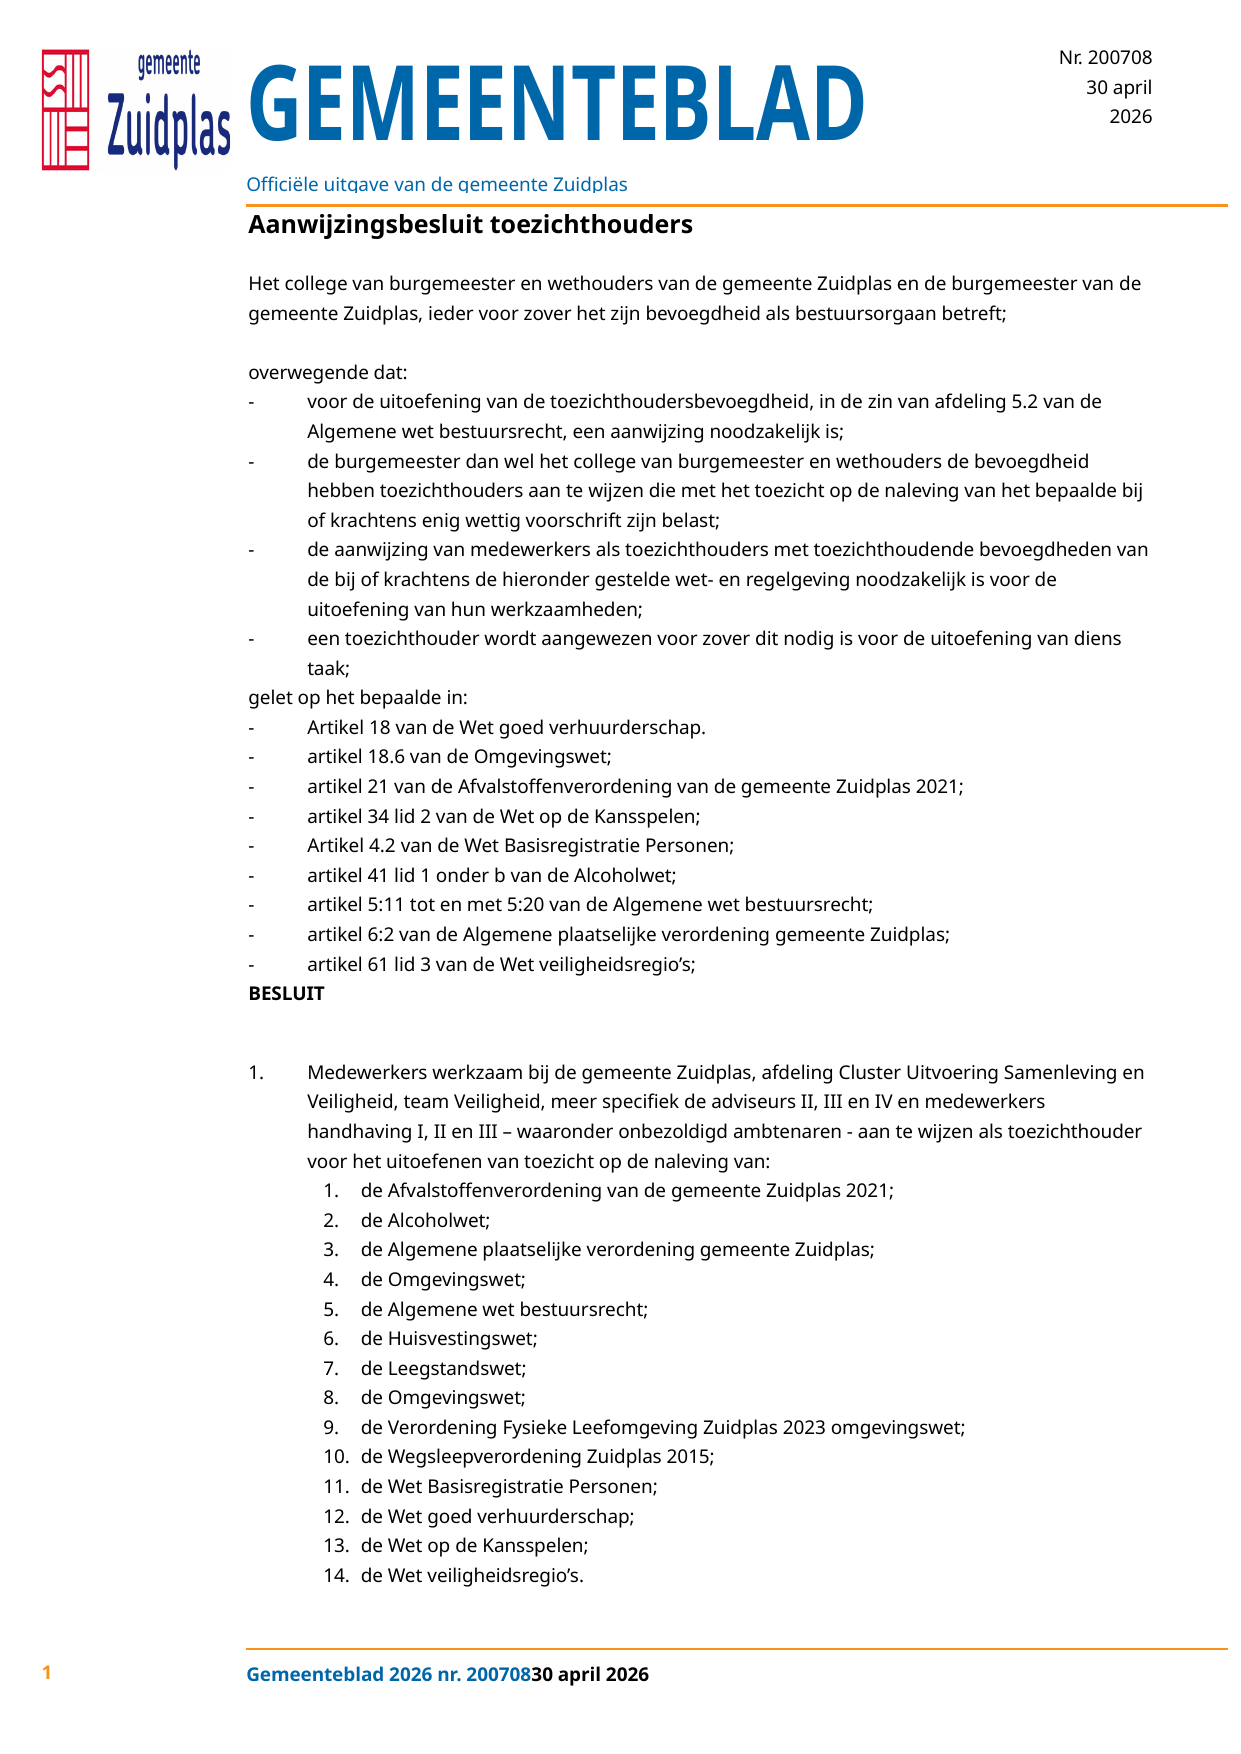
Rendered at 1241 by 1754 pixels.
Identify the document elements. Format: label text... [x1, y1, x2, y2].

list Medewerkers werkzaam bij de gemeente Zuidplas, afdeling Cluster Uitvoering Samenleving en Veiligheid, team Veiligheid, meer specifiek de adviseurs II, III en IV en medewerkers handhaving I, II en III – waaronder onbezoldigd ambtenaren - aan te wijzen als toezichthouder voor het uitoefenen van toezicht op de naleving van: [248, 1059, 1152, 1174]
text Aanwijzingsbesluit toezichthouders [248, 207, 1152, 241]
list de Wet goed verhuurderschap; [323, 1503, 1152, 1529]
list de Afvalstoffenverordening van de gemeente Zuidplas 2021; [323, 1177, 1152, 1203]
text Het college van burgemeester en wethouders van de gemeente Zuidplas en de burgemeester van de gemeente Zuidplas, ieder voor zover het zijn bevoegdheid als bestuursorgaan betreft; [248, 270, 1152, 326]
list de burgemeester dan wel het college van burgemeester en wethouders de bevoegdheid hebben toezichthouders aan te wijzen die met het toezicht op de naleving van het bepaalde bij of krachtens enig wettig voorschrift zijn belast; [248, 448, 1152, 533]
list de Omgevingswet; [323, 1384, 1152, 1410]
list artikel 21 van de Afvalstoffenverordening van de gemeente Zuidplas 2021; [248, 773, 1152, 799]
list artikel 61 lid 3 van de Wet veiligheidsregio’s; [248, 951, 1152, 976]
list Artikel 4.2 van de Wet Basisregistratie Personen; [248, 832, 1152, 858]
list artikel 5:11 tot en met 5:20 van de Algemene wet bestuursrecht; [248, 892, 1152, 917]
list de Algemene wet bestuursrecht; [323, 1296, 1152, 1322]
list voor de uitoefening van de toezichthoudersbevoegdheid, in de zin van afdeling 5.2 van de Algemene wet bestuursrecht, een aanwijzing noodzakelijk is; [248, 389, 1152, 444]
text BESLUIT [248, 980, 1152, 1006]
list de Leegstandswet; [323, 1355, 1152, 1381]
list de Wet Basisregistratie Personen; [323, 1473, 1152, 1499]
list artikel 41 lid 1 onder b van de Alcoholwet; [248, 862, 1152, 888]
list de aanwijzing van medewerkers als toezichthouders met toezichthoudende bevoegdheden van de bij of krachtens de hieronder gestelde wet- en regelgeving noodzakelijk is voor de uitoefening van hun werkzaamheden; [248, 537, 1152, 621]
list de Alcoholwet; [323, 1207, 1152, 1233]
list artikel 6:2 van de Algemene plaatselijke verordening gemeente Zuidplas; [248, 921, 1152, 947]
list de Omgevingswet; [323, 1266, 1152, 1292]
list de Huisvestingswet; [323, 1325, 1152, 1351]
text overwegende dat: [248, 359, 1152, 385]
list de Wet op de Kansspelen; [323, 1532, 1152, 1558]
picture [41, 47, 231, 172]
text gelet op het bepaalde in: [248, 684, 1152, 710]
list een toezichthouder wordt aangewezen voor zover dit nodig is voor de uitoefening van diens taak; [248, 625, 1152, 681]
list de Wegsleepverordening Zuidplas 2015; [323, 1444, 1152, 1469]
list de Verordening Fysieke Leefomgeving Zuidplas 2023 omgevingswet; [323, 1414, 1152, 1440]
list Artikel 18 van de Wet goed verhuurderschap. [248, 714, 1152, 740]
list de Wet veiligheidsregio’s. [323, 1562, 1152, 1588]
list de Algemene plaatselijke verordening gemeente Zuidplas; [323, 1237, 1152, 1262]
list artikel 34 lid 2 van de Wet op de Kansspelen; [248, 803, 1152, 828]
list artikel 18.6 van de Omgevingswet; [248, 744, 1152, 769]
